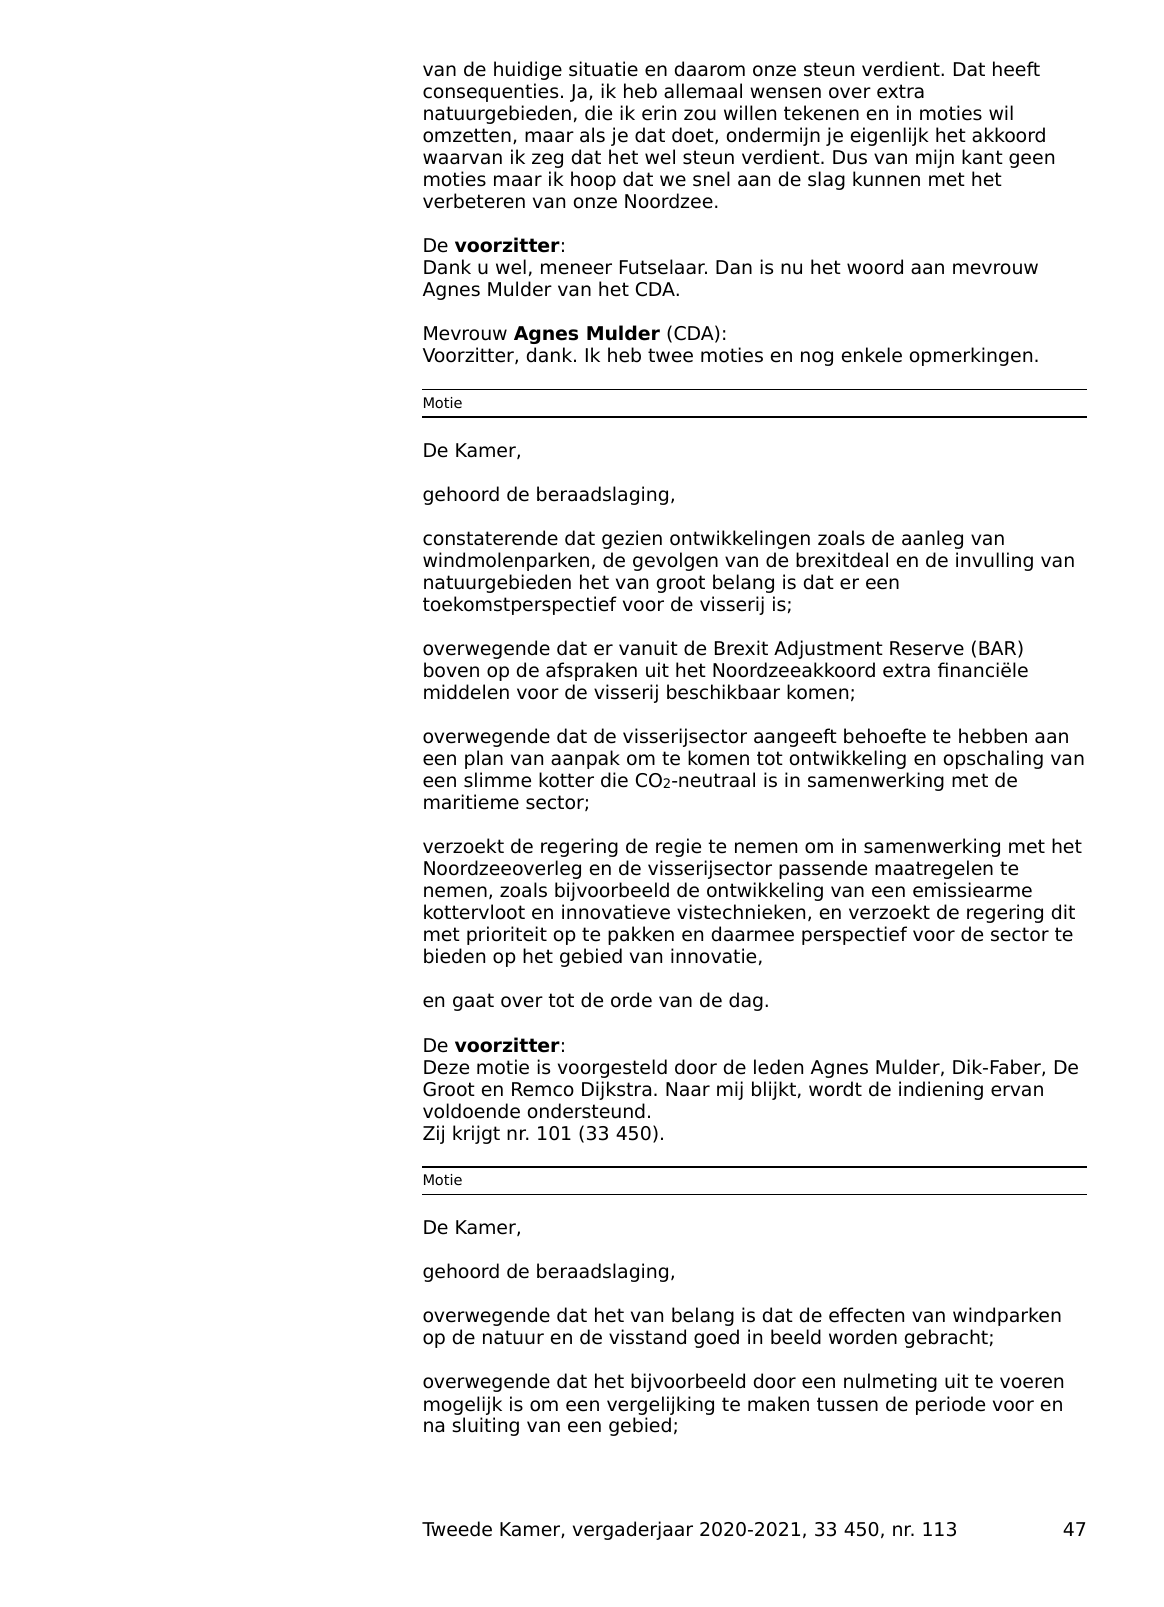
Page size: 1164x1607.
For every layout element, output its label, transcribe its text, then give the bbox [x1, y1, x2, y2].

text overwegende dat de visserijsector aangeeft behoefte te hebben aan een plan van aanpak om te komen tot ontwikkeling en opschaling van een slimme kotter die CO2-neutraal is in samenwerking met de maritieme sector; [422, 726, 1087, 814]
text Zij krijgt nr. 101 (33 450). [422, 1122, 1087, 1144]
text De voorzitter: [422, 235, 1087, 257]
text gehoord de beraadslaging, [422, 484, 1087, 506]
text overwegende dat het van belang is dat de effecten van windparken op de natuur en de visstand goed in beeld worden gebracht; [422, 1305, 1087, 1349]
text en gaat over tot de orde van de dag. [422, 990, 1087, 1012]
table_header Motie [422, 390, 1087, 416]
text gehoord de beraadslaging, [422, 1261, 1087, 1283]
text verzoekt de regering de regie te nemen om in samenwerking met het Noordzeeoverleg en de visserijsector passende maatregelen te nemen, zoals bijvoorbeeld de ontwikkeling van een emissiearme kottervloot en innovatieve vistechnieken, en verzoekt de regering dit met prioriteit op te pakken en daarmee perspectief voor de sector te bieden op het gebied van innovatie, [422, 836, 1087, 968]
text Voorzitter, dank. Ik heb twee moties en nog enkele opmerkingen. [422, 345, 1087, 367]
text constaterende dat gezien ontwikkelingen zoals de aanleg van windmolenparken, de gevolgen van de brexitdeal en de invulling van natuurgebieden het van groot belang is dat er een toekomstperspectief voor de visserij is; [422, 528, 1087, 616]
text overwegende dat er vanuit de Brexit Adjustment Reserve (BAR) boven op de afspraken uit het Noordzeeakkoord extra financiële middelen voor de visserij beschikbaar komen; [422, 638, 1087, 704]
table_header Motie [422, 1168, 1087, 1194]
text Dank u wel, meneer Futselaar. Dan is nu het woord aan mevrouw Agnes Mulder van het CDA. [422, 257, 1087, 301]
text Mevrouw Agnes Mulder (CDA): [422, 323, 1087, 345]
text Deze motie is voorgesteld door de leden Agnes Mulder, Dik-Faber, De Groot en Remco Dijkstra. Naar mij blijkt, wordt de indiening ervan voldoende ondersteund. [422, 1057, 1087, 1122]
text overwegende dat het bijvoorbeeld door een nulmeting uit te voeren mogelijk is om een vergelijking te maken tussen de periode voor en na sluiting van een gebied; [422, 1371, 1087, 1437]
text De voorzitter: [422, 1034, 1087, 1057]
text De Kamer, [422, 1217, 1087, 1239]
text van de huidige situatie en daarom onze steun verdient. Dat heeft consequenties. Ja, ik heb allemaal wensen over extra natuurgebieden, die ik erin zou willen tekenen en in moties wil omzetten, maar als je dat doet, ondermijn je eigenlijk het akkoord waarvan ik zeg dat het wel steun verdient. Dus van mijn kant geen moties maar ik hoop dat we snel aan de slag kunnen met het verbeteren van onze Noordzee. [422, 59, 1087, 213]
text De Kamer, [422, 440, 1087, 462]
